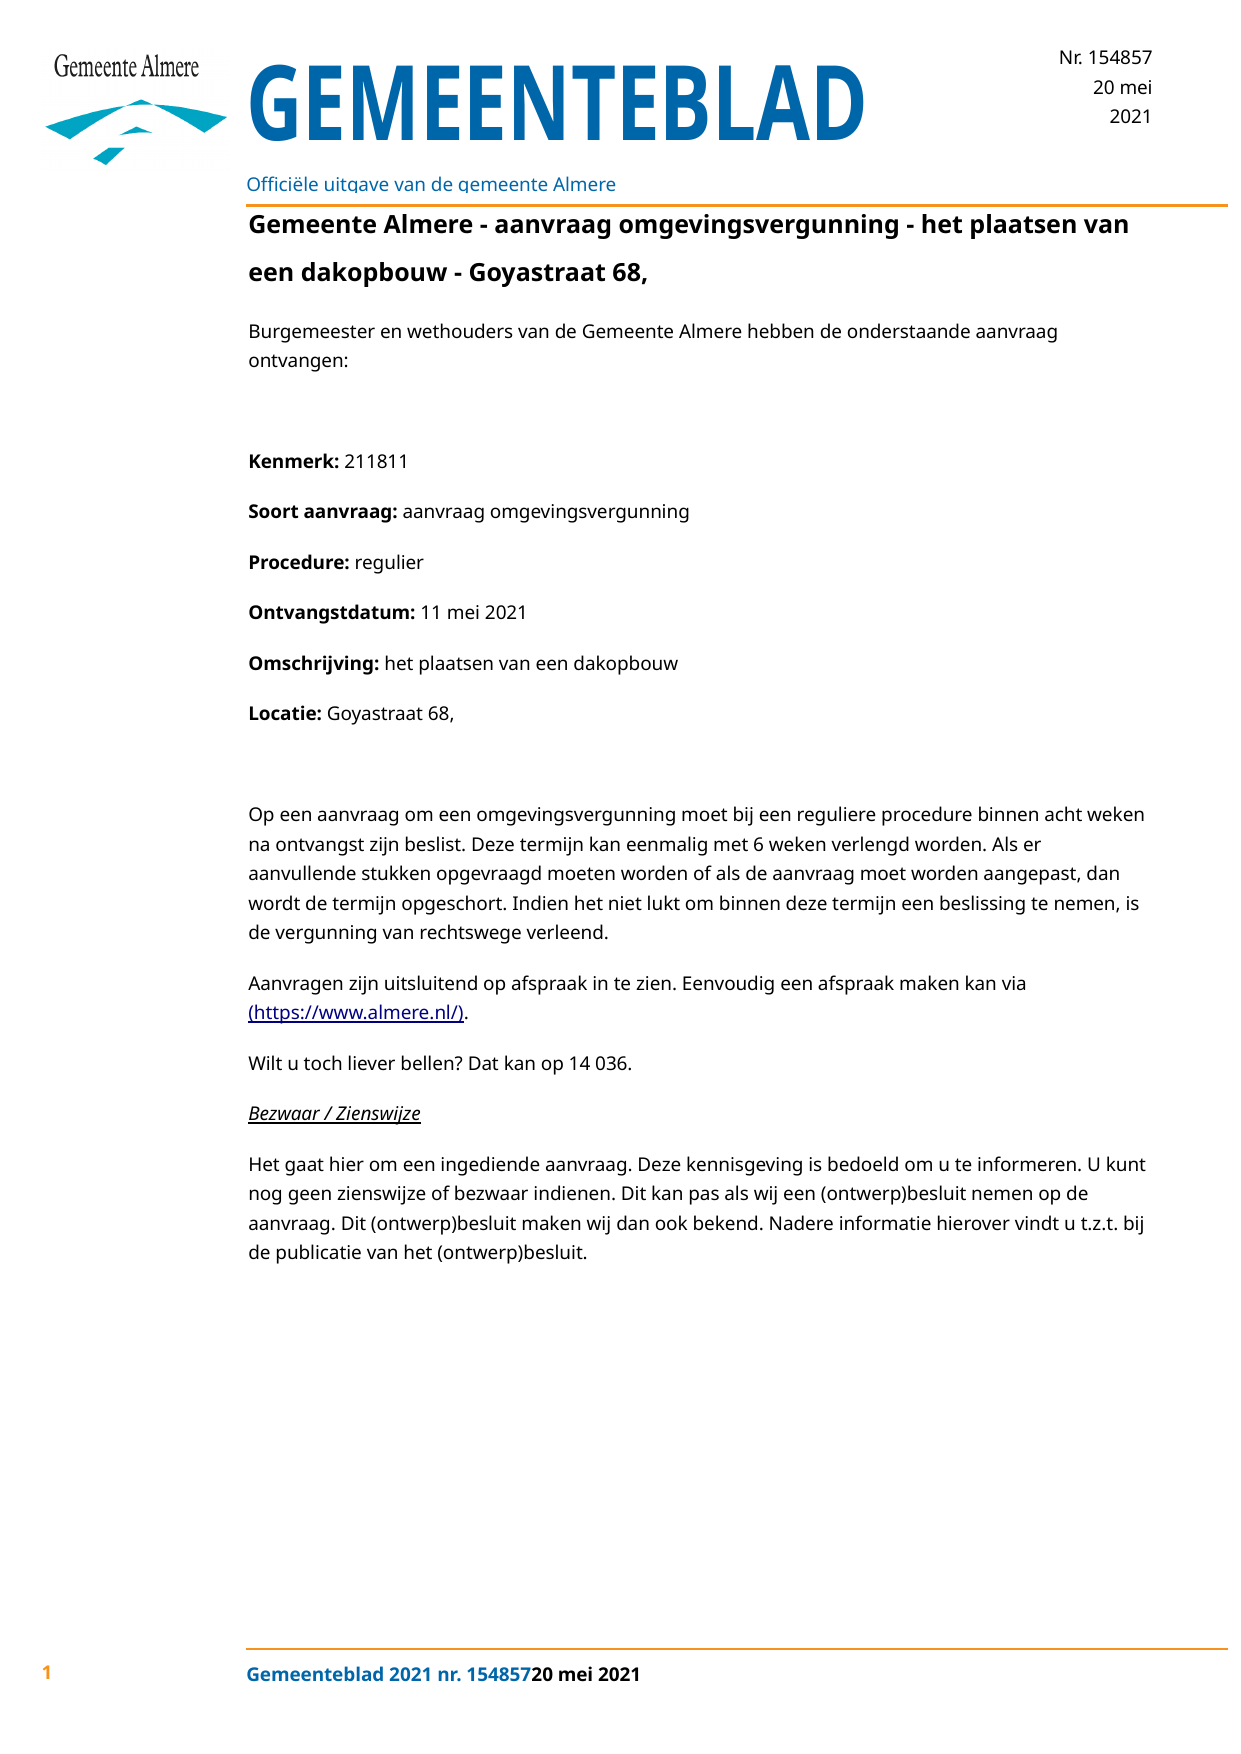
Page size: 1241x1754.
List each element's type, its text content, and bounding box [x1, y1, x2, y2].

text Op een aanvraag om een omgevingsvergunning moet bij een reguliere procedure binnen acht weken na ontvangst zijn beslist. Deze termijn kan eenmalig met 6 weken verlengd worden. Als er aanvullende stukken opgevraagd moeten worden of als de aanvraag moet worden aangepast, dan wordt de termijn opgeschort. Indien het niet lukt om binnen deze termijn een beslissing te nemen, is de vergunning van rechtswege verleend. [248, 801, 1152, 945]
text Soort aanvraag: aanvraag omgevingsvergunning [248, 499, 1152, 524]
text Het gaat hier om een ingediende aanvraag. Deze kennisgeving is bedoeld om u te informeren. U kunt nog geen zienswijze of bezwaar indienen. Dit kan pas als wij een (ontwerp)besluit nemen op de aanvraag. Dit (ontwerp)besluit maken wij dan ook bekend. Nadere informatie hierover vindt u t.z.t. bij de publicatie van het (ontwerp)besluit. [248, 1151, 1152, 1265]
text Gemeente Almere - aanvraag omgevingsvergunning - het plaatsen van een dakopbouw - Goyastraat 68, [248, 207, 1152, 288]
text Kenmerk: 211811 [248, 448, 1152, 474]
text Aanvragen zijn uitsluitend op afspraak in te zien. Eenvoudig een afspraak maken kan via (https://www.almere.nl/). [248, 970, 1152, 1025]
text Bezwaar / Zienswijze [248, 1100, 1152, 1126]
text Omschrijving: het plaatsen van een dakopbouw [248, 650, 1152, 676]
text Locatie: Goyastraat 68, [248, 700, 1152, 726]
text Ontvangstdatum: 11 mei 2021 [248, 599, 1152, 625]
text Wilt u toch liever bellen? Dat kan op 14 036. [248, 1050, 1152, 1076]
text Burgemeester en wethouders van de Gemeente Almere hebben de onderstaande aanvraag ontvangen: [248, 318, 1152, 373]
picture [41, 47, 231, 172]
text Procedure: regulier [248, 549, 1152, 575]
